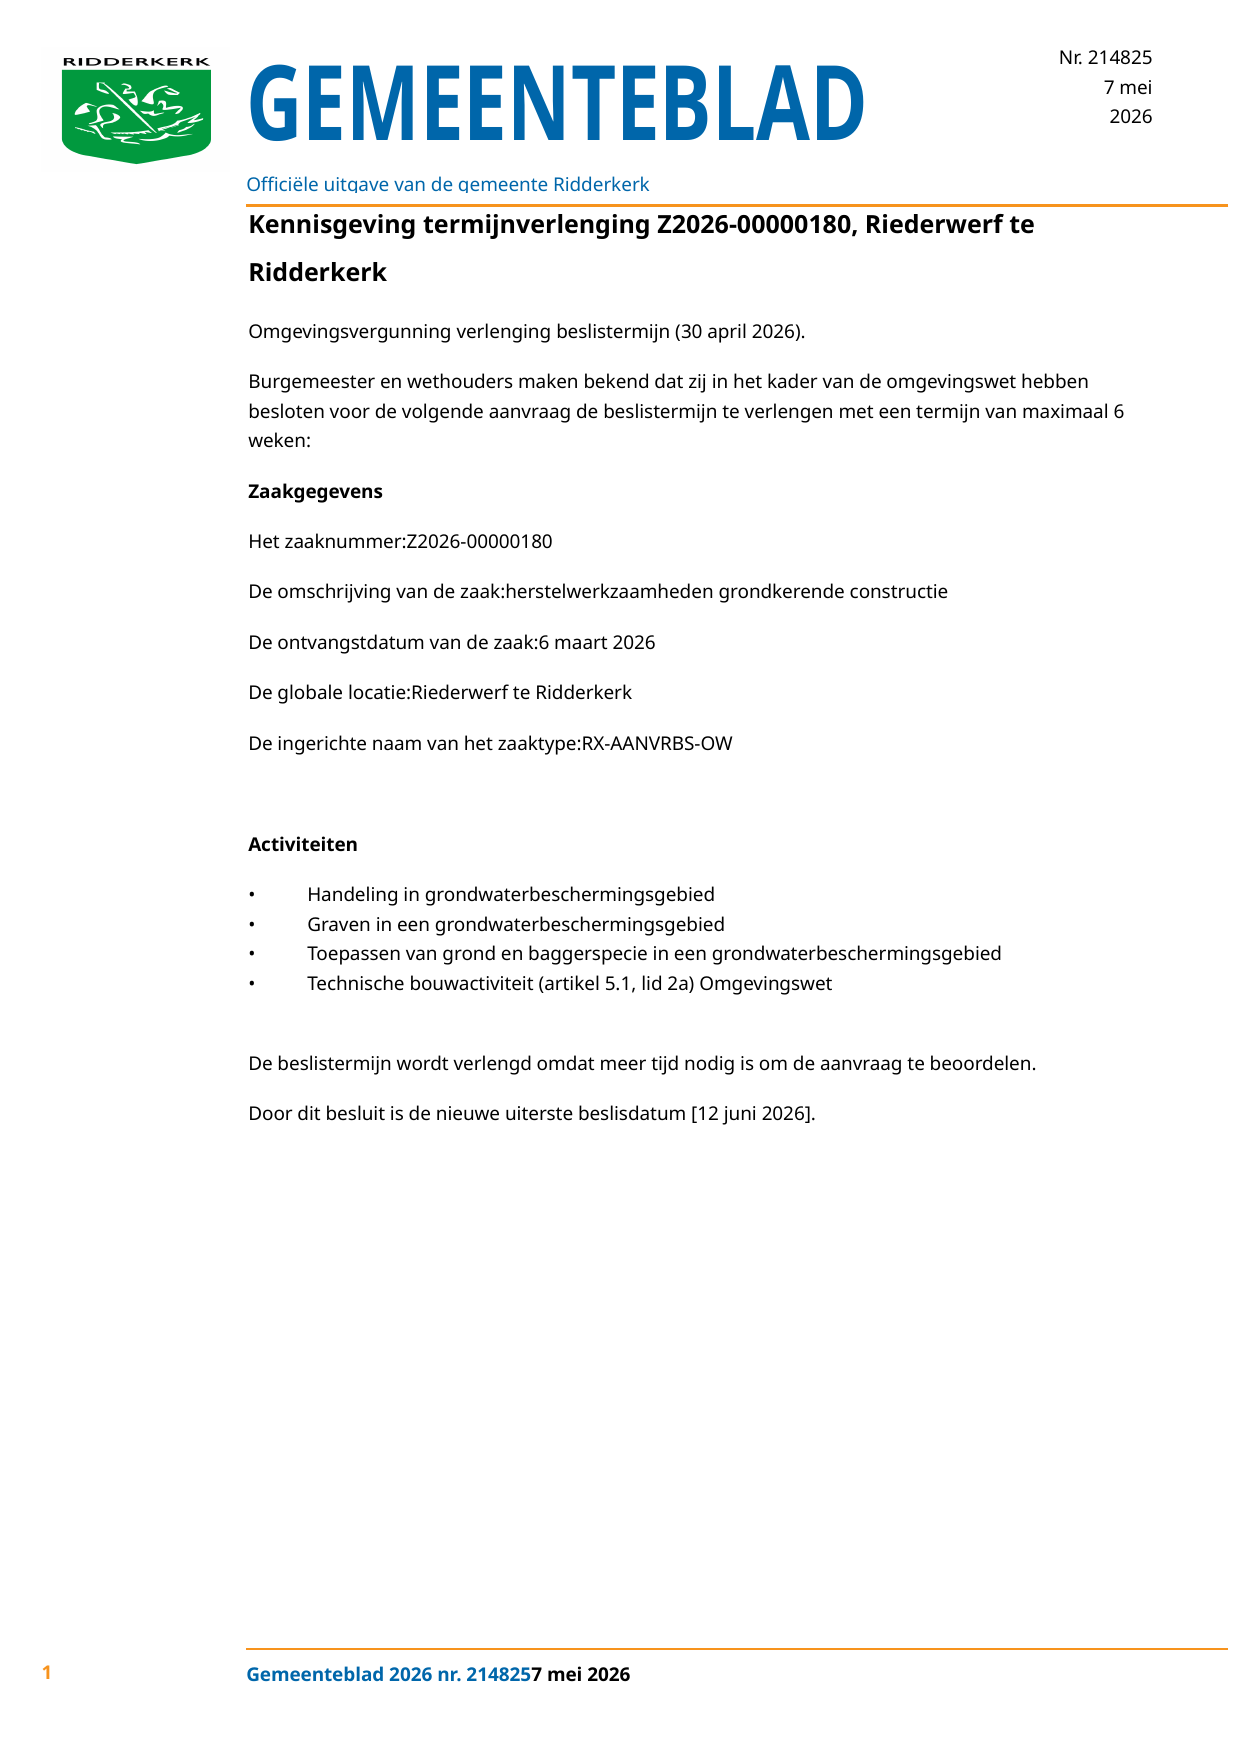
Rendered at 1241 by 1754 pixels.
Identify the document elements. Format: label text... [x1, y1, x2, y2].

picture [41, 47, 231, 172]
text De omschrijving van de zaak:herstelwerkzaamheden grondkerende constructie [248, 579, 1152, 604]
list Technische bouwactiviteit (artikel 5.1, lid 2a) Omgevingswet [248, 970, 1152, 996]
text Zaakgegevens [248, 478, 1152, 504]
text Activiteiten [248, 831, 1152, 857]
text Kennisgeving termijnverlenging Z2026-00000180, Riederwerf te Ridderkerk [248, 207, 1152, 288]
text De ontvangstdatum van de zaak:6 maart 2026 [248, 629, 1152, 655]
text Het zaaknummer:Z2026-00000180 [248, 528, 1152, 554]
text De globale locatie:Riederwerf te Ridderkerk [248, 679, 1152, 705]
text Burgemeester en wethouders maken bekend dat zij in het kader van de omgevingswet hebben besloten voor de volgende aanvraag de beslistermijn te verlengen met een termijn van maximaal 6 weken: [248, 368, 1152, 453]
list Toepassen van grond en baggerspecie in een grondwaterbeschermingsgebied [248, 940, 1152, 966]
list Graven in een grondwaterbeschermingsgebied [248, 911, 1152, 937]
text Omgevingsvergunning verlenging beslistermijn (30 april 2026). [248, 318, 1152, 344]
list Handeling in grondwaterbeschermingsgebied [248, 881, 1152, 907]
text Door dit besluit is de nieuwe uiterste beslisdatum [12 juni 2026]. [248, 1100, 1152, 1126]
text De beslistermijn wordt verlengd omdat meer tijd nodig is om de aanvraag te beoordelen. [248, 1050, 1152, 1076]
text De ingerichte naam van het zaaktype:RX-AANVRBS-OW [248, 730, 1152, 756]
